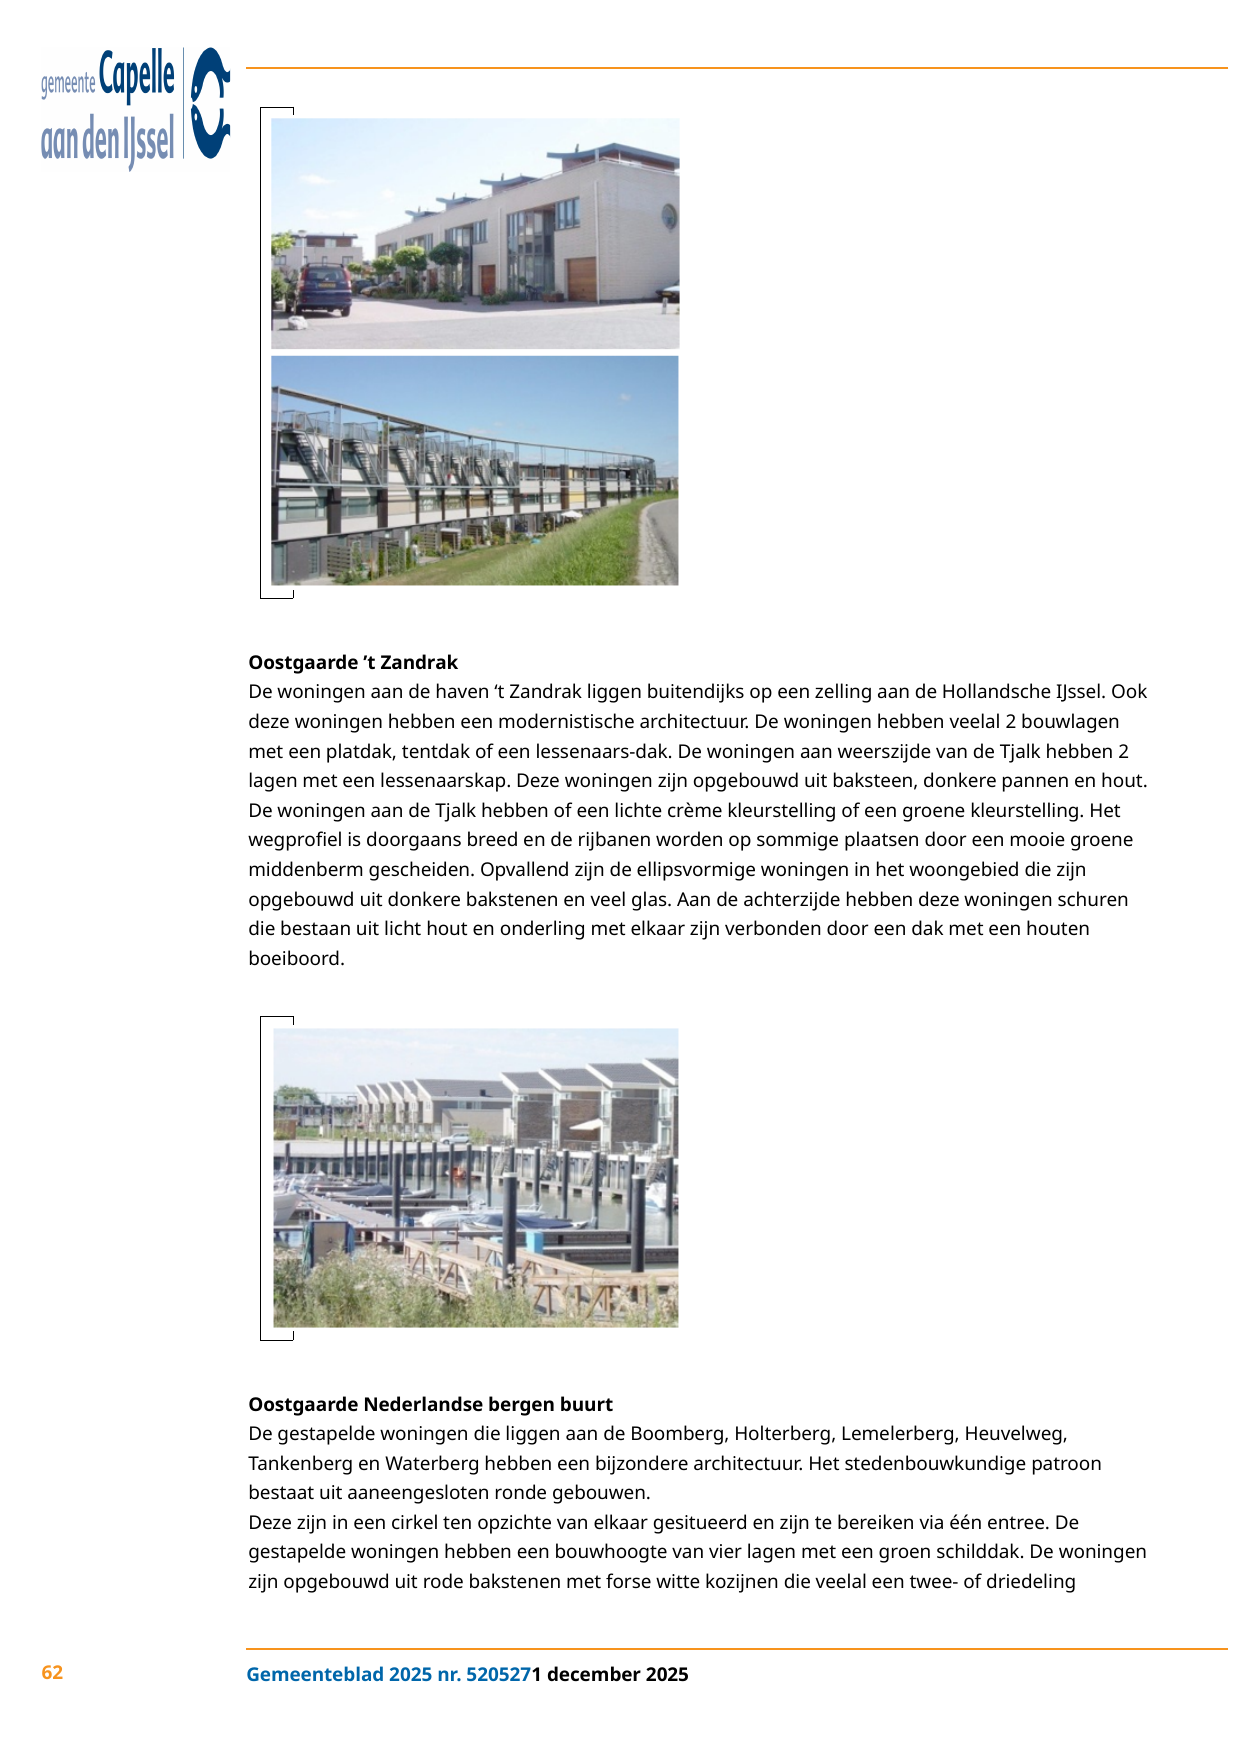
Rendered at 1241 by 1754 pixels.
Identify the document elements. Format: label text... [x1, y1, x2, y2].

text Deze zijn in een cirkel ten opzichte van elkaar gesitueerd en zijn te bereiken via één entree. De gestapelde woningen hebben een bouwhoogte van vier lagen met een groen schilddak. De woningen zijn opgebouwd uit rode bakstenen met forse witte kozijnen die veelal een twee- of driedeling [248, 1509, 1152, 1594]
text Oostgaarde ’t Zandrak [248, 649, 1152, 675]
text De gestapelde woningen die liggen aan de Boomberg, Holterberg, Lemelerberg, Heuvelweg, Tankenberg en Waterberg hebben een bijzondere architectuur. Het stedenbouwkundige patroon bestaat uit aaneengesloten ronde gebouwen. [248, 1420, 1152, 1505]
picture [41, 47, 231, 172]
picture [268, 1025, 683, 1331]
picture [268, 115, 683, 590]
text De woningen aan de haven ‘t Zandrak liggen buitendijks op een zelling aan de Hollandsche IJssel. Ook deze woningen hebben een modernistische architectuur. De woningen hebben veelal 2 bouwlagen met een platdak, tentdak of een lessenaars-dak. De woningen aan weerszijde van de Tjalk hebben 2 lagen met een lessenaarskap. Deze woningen zijn opgebouwd uit baksteen, donkere pannen en hout. De woningen aan de Tjalk hebben of een lichte crème kleurstelling of een groene kleurstelling. Het wegprofiel is doorgaans breed en de rijbanen worden op sommige plaatsen door een mooie groene middenberm gescheiden. Opvallend zijn de ellipsvormige woningen in het woongebied die zijn opgebouwd uit donkere bakstenen en veel glas. Aan de achterzijde hebben deze woningen schuren die bestaan uit licht hout en onderling met elkaar zijn verbonden door een dak met een houten boeiboord. [248, 679, 1152, 971]
text Oostgaarde Nederlandse bergen buurt [248, 1391, 1152, 1417]
